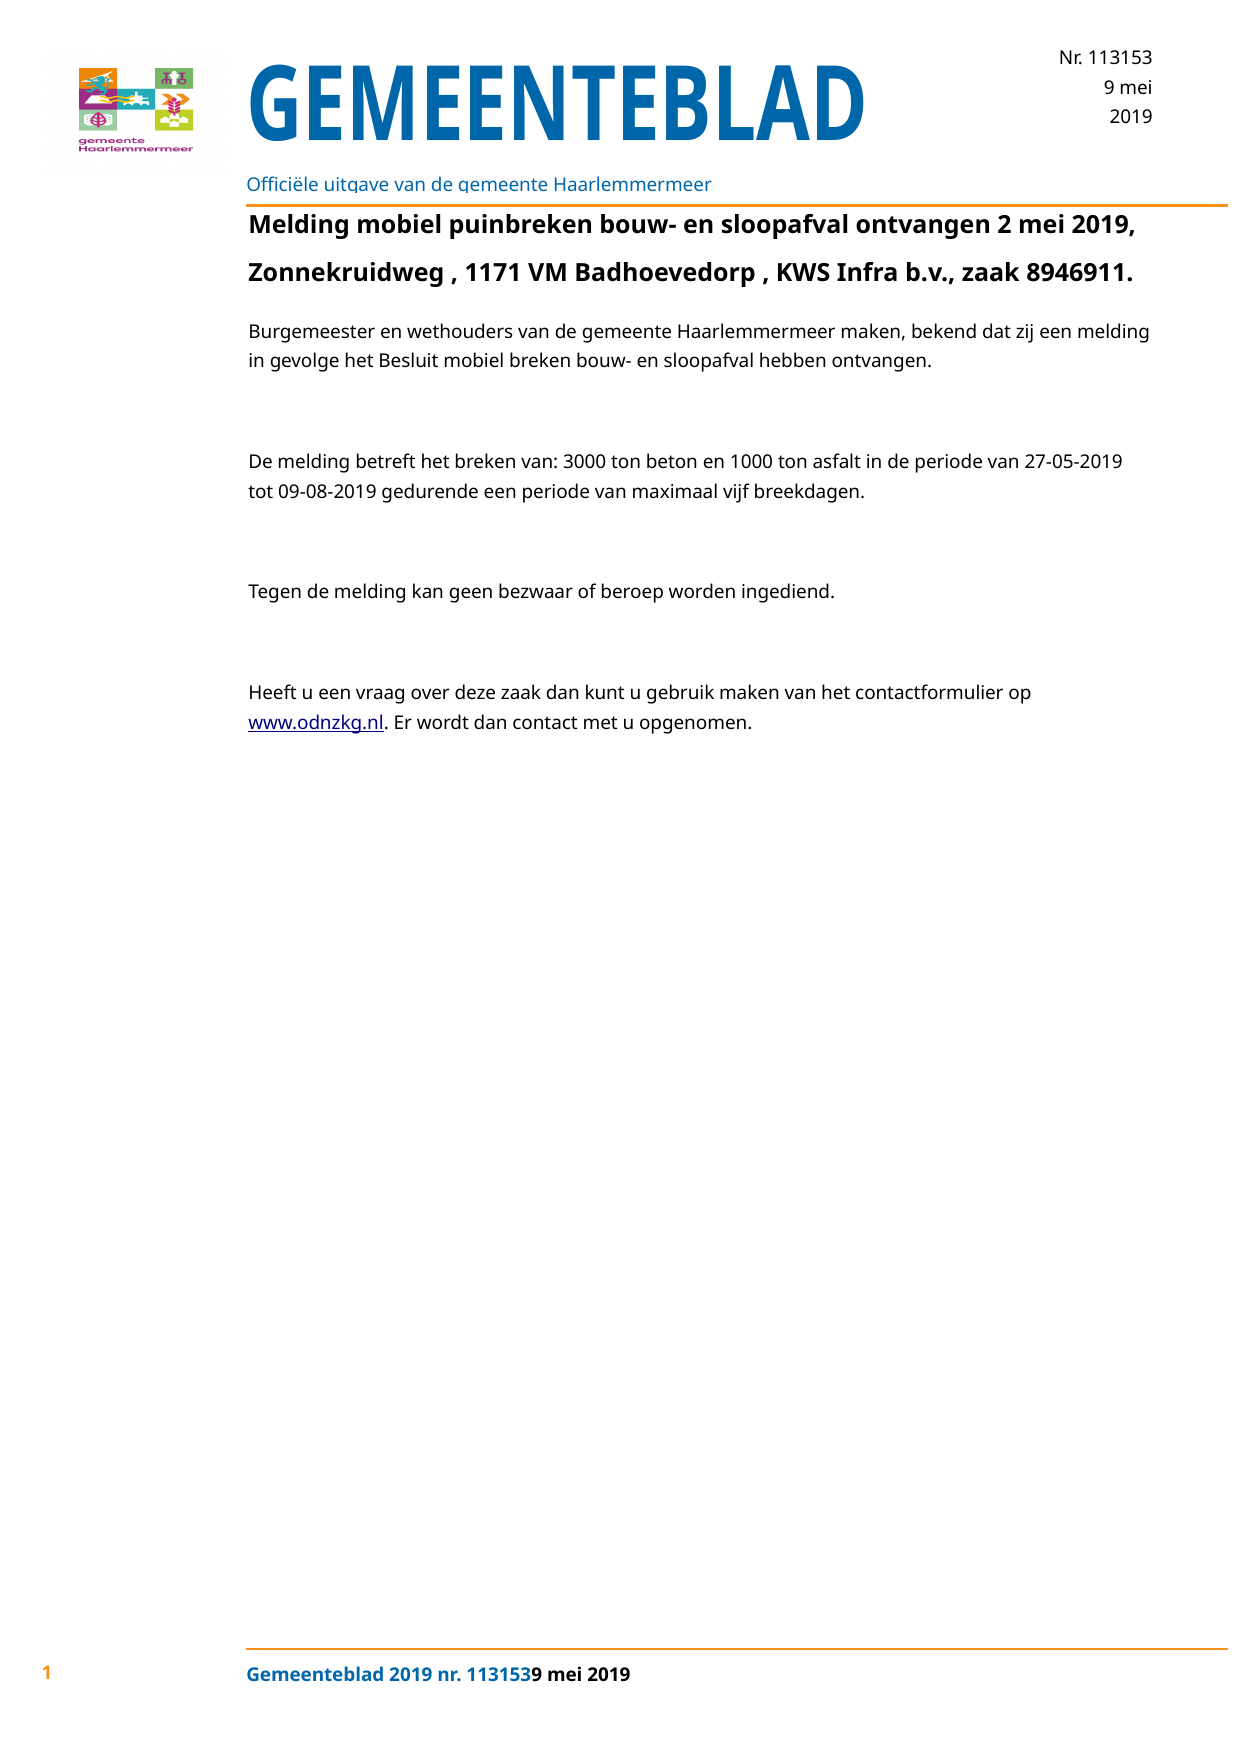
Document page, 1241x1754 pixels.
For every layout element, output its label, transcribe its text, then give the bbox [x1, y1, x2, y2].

picture [41, 47, 231, 172]
text Burgemeester en wethouders van de gemeente Haarlemmermeer maken, bekend dat zij een melding in gevolge het Besluit mobiel breken bouw- en sloopafval hebben ontvangen. [248, 318, 1152, 373]
text De melding betreft het breken van: 3000 ton beton en 1000 ton asfalt in de periode van 27-05-2019 tot 09-08-2019 gedurende een periode van maximaal vijf breekdagen. [248, 448, 1152, 504]
text Heeft u een vraag over deze zaak dan kunt u gebruik maken van het contactformulier op www.odnzkg.nl. Er wordt dan contact met u opgenomen. [248, 679, 1152, 735]
text Tegen de melding kan geen bezwaar of beroep worden ingediend. [248, 579, 1152, 604]
text Melding mobiel puinbreken bouw- en sloopafval ontvangen 2 mei 2019, Zonnekruidweg , 1171 VM Badhoevedorp , KWS Infra b.v., zaak 8946911. [248, 207, 1152, 288]
